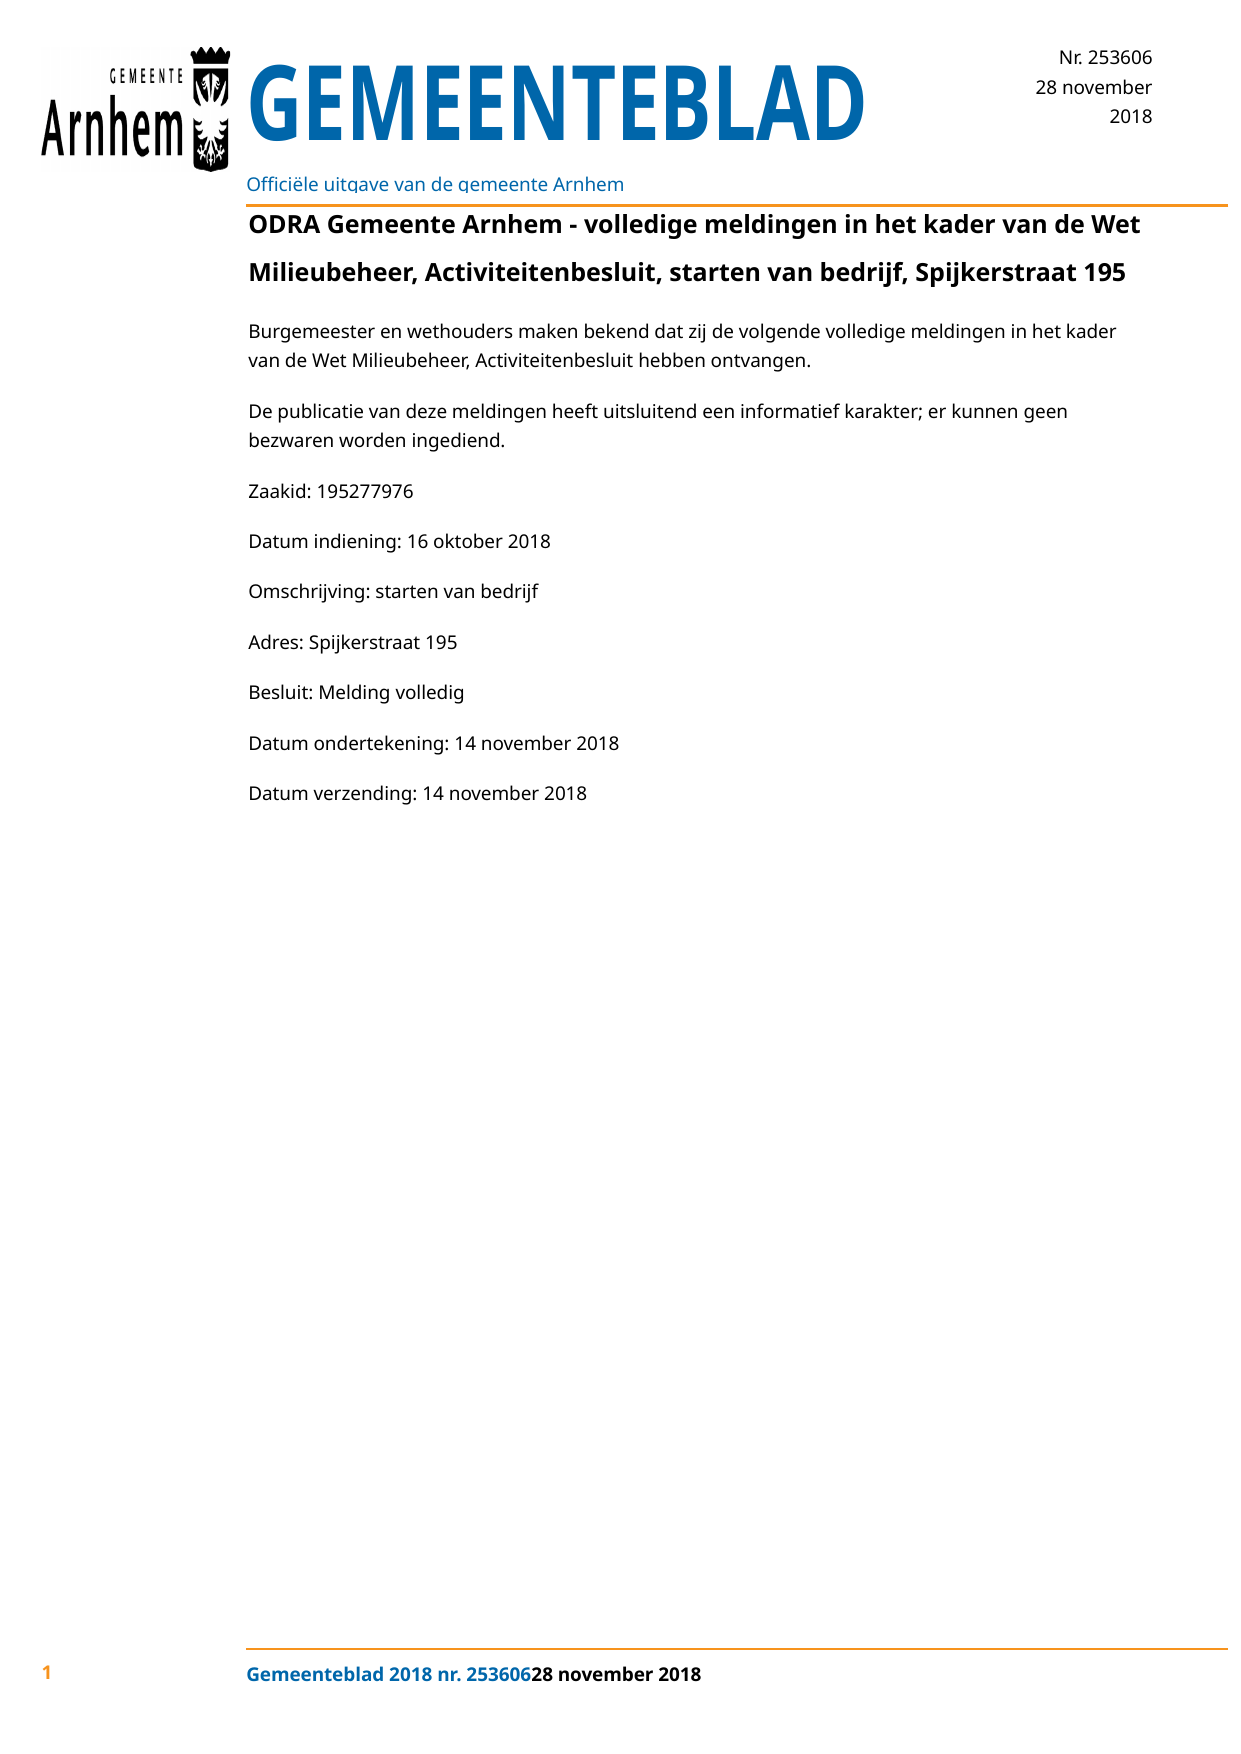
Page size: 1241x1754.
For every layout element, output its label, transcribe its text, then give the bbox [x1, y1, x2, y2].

picture [41, 47, 231, 172]
text Datum ondertekening: 14 november 2018 [248, 730, 1152, 756]
text Burgemeester en wethouders maken bekend dat zij de volgende volledige meldingen in het kader van de Wet Milieubeheer, Activiteitenbesluit hebben ontvangen. [248, 318, 1152, 373]
text ODRA Gemeente Arnhem - volledige meldingen in het kader van de Wet Milieubeheer, Activiteitenbesluit, starten van bedrijf, Spijkerstraat 195 [248, 207, 1152, 288]
text Omschrijving: starten van bedrijf [248, 579, 1152, 604]
text Besluit: Melding volledig [248, 679, 1152, 705]
text Zaakid: 195277976 [248, 478, 1152, 504]
text Datum indiening: 16 oktober 2018 [248, 528, 1152, 554]
text Datum verzending: 14 november 2018 [248, 780, 1152, 806]
text De publicatie van deze meldingen heeft uitsluitend een informatief karakter; er kunnen geen bezwaren worden ingediend. [248, 398, 1152, 453]
text Adres: Spijkerstraat 195 [248, 629, 1152, 655]
